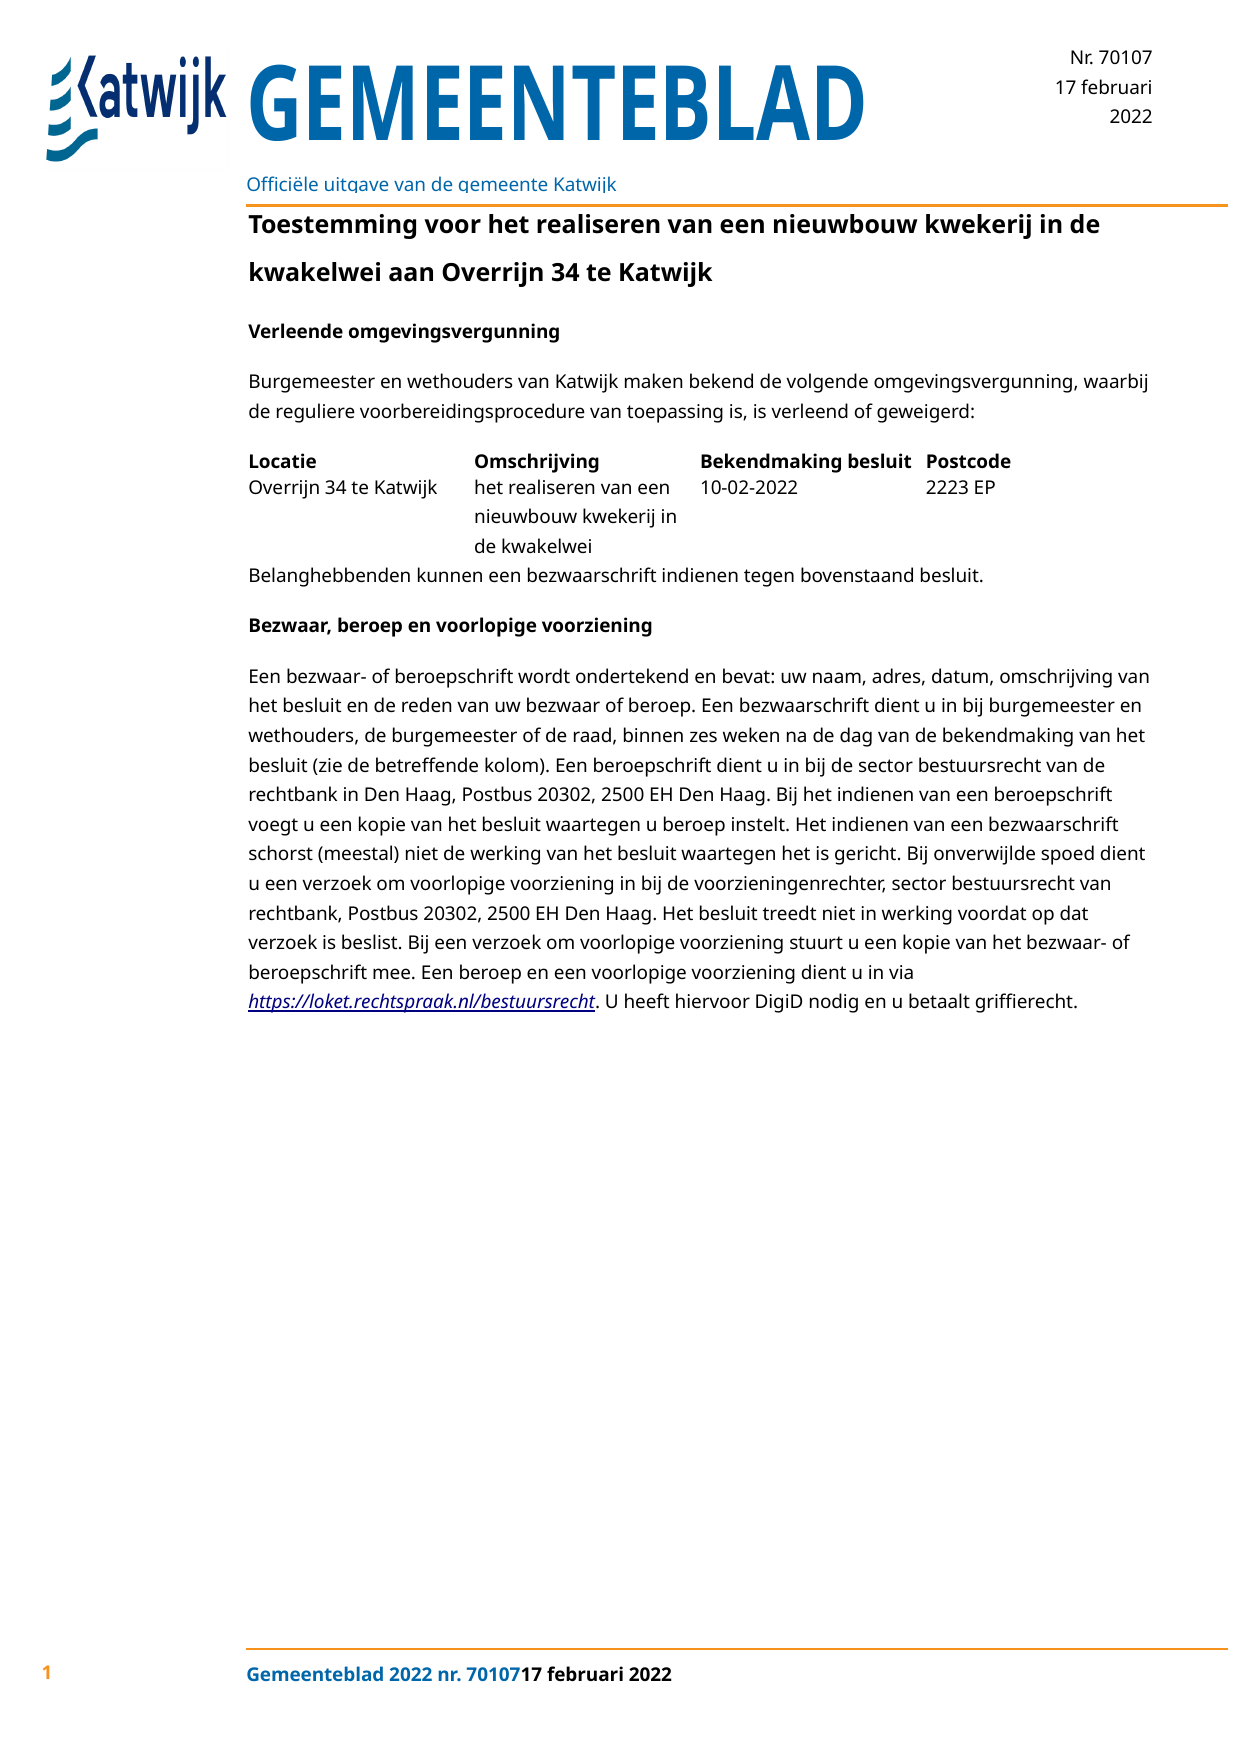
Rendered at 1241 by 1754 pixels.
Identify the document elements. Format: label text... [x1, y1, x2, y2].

text Bezwaar, beroep en voorlopige voorziening [248, 613, 1152, 638]
table_cell 2223 EP [926, 474, 1152, 559]
picture [41, 47, 231, 172]
text Een bezwaar- of beroepschrift wordt ondertekend en bevat: uw naam, adres, datum, omschrijving van het besluit en de reden van uw bezwaar of beroep. Een bezwaarschrift dient u in bij burgemeester en wethouders, de burgemeester of de raad, binnen zes weken na de dag van de bekendmaking van het besluit (zie de betreffende kolom). Een beroepschrift dient u in bij de sector bestuursrecht van de rechtbank in Den Haag, Postbus 20302, 2500 EH Den Haag. Bij het indienen van een beroepschrift voegt u een kopie van het besluit waartegen u beroep instelt. Het indienen van een bezwaarschrift schorst (meestal) niet de werking van het besluit waartegen het is gericht. Bij onverwijlde spoed dient u een verzoek om voorlopige voorziening in bij de voorzieningenrechter, sector bestuursrecht van rechtbank, Postbus 20302, 2500 EH Den Haag. Het besluit treedt niet in werking voordat op dat verzoek is beslist. Bij een verzoek om voorlopige voorziening stuurt u een kopie van het bezwaar- of beroepschrift mee. Een beroep en een voorlopige voorziening dient u in via https://loket.rechtspraak.nl/bestuursrecht. U heeft hiervoor DigiD nodig en u betaalt griffierecht. [248, 663, 1152, 1014]
text Burgemeester en wethouders van Katwijk maken bekend de volgende omgevingsvergunning, waarbij de reguliere voorbereidingsprocedure van toepassing is, is verleend of geweigerd: [248, 368, 1152, 424]
table_header Bekendmaking besluit [700, 449, 926, 474]
table_cell het realiseren van een nieuwbouw kwekerij in de kwakelwei [474, 474, 700, 559]
table_header Omschrijving [474, 449, 700, 474]
table_cell Overrijn 34 te Katwijk [248, 474, 474, 559]
text Verleende omgevingsvergunning [248, 318, 1152, 344]
table_cell 10-02-2022 [700, 474, 926, 559]
table_header Postcode [926, 449, 1152, 474]
table_header Locatie [248, 449, 474, 474]
text Belanghebbenden kunnen een bezwaarschrift indienen tegen bovenstaand besluit. [248, 562, 1152, 588]
text Toestemming voor het realiseren van een nieuwbouw kwekerij in de kwakelwei aan Overrijn 34 te Katwijk [248, 207, 1152, 288]
